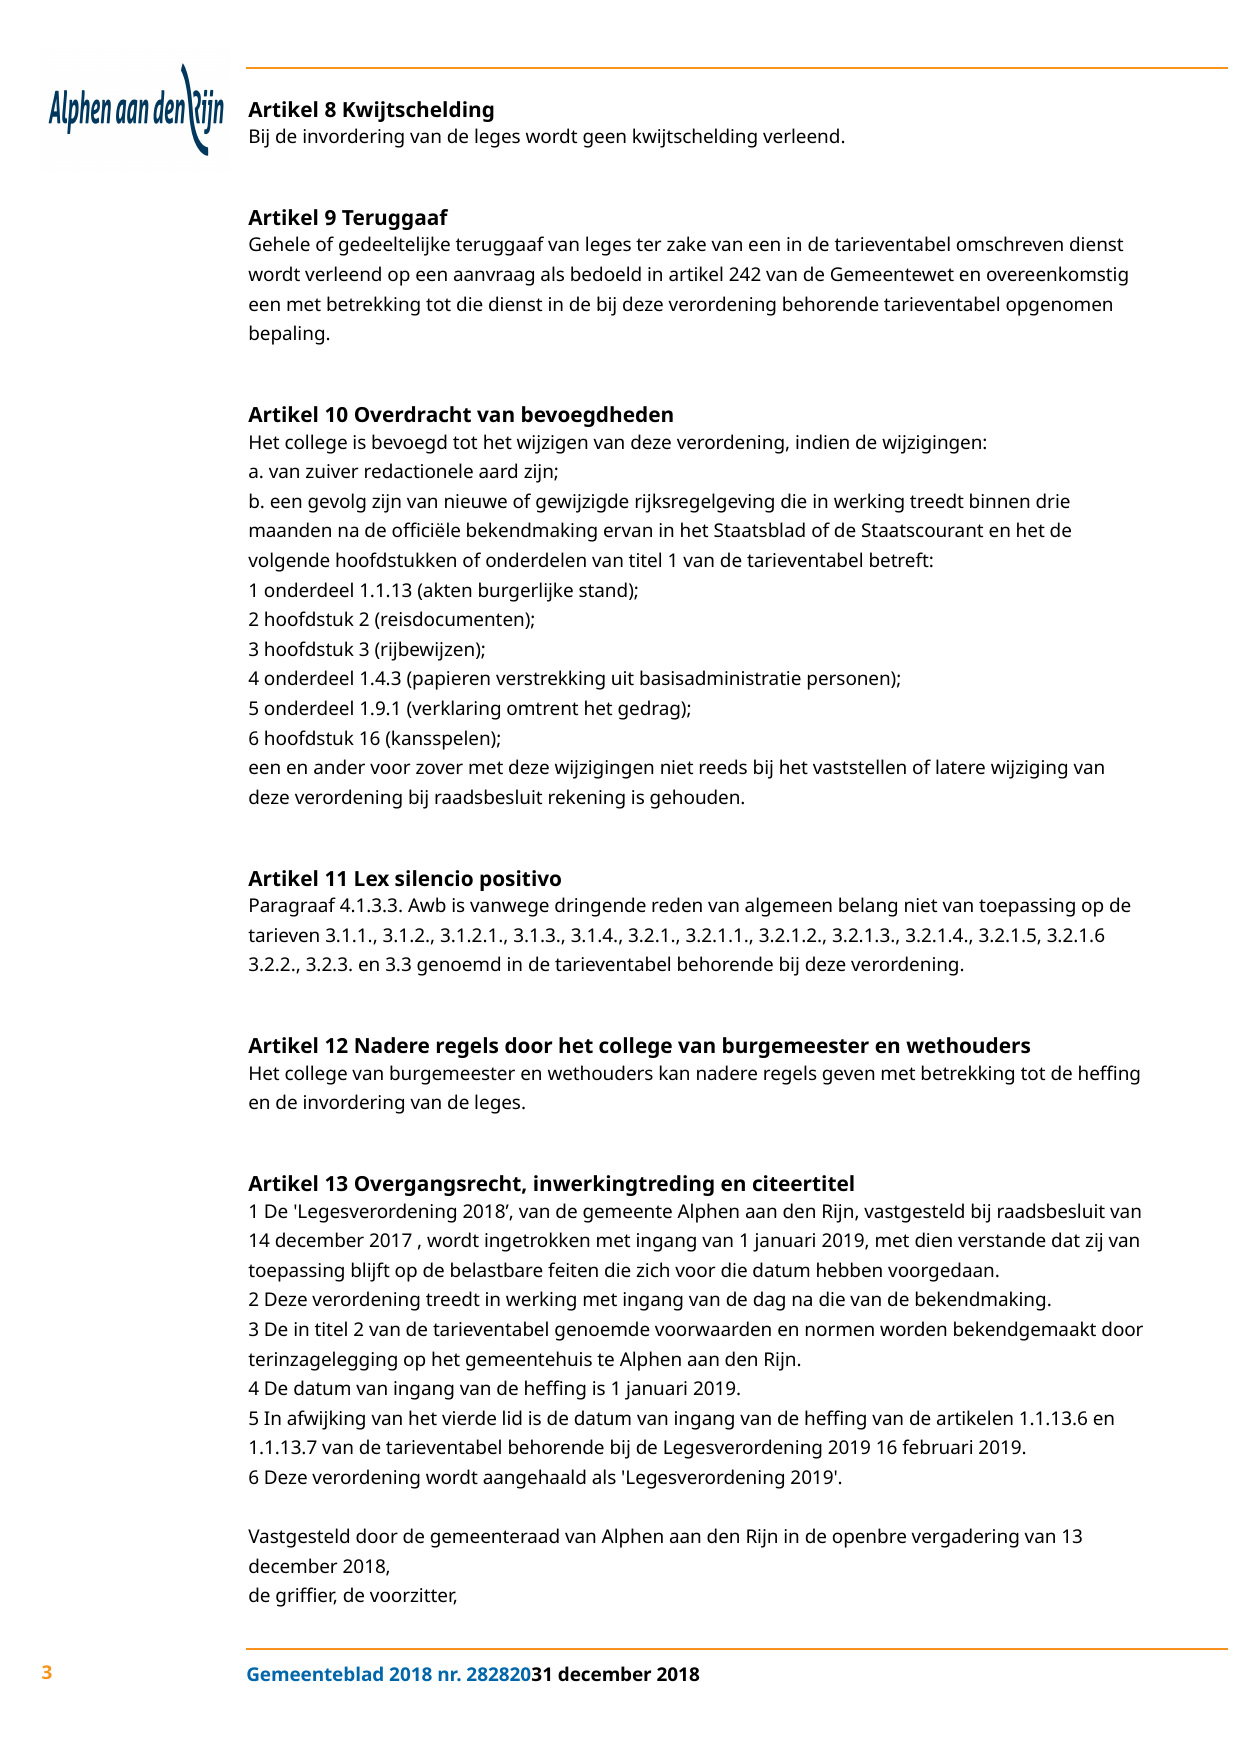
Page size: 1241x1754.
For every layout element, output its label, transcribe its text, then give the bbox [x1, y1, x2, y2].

text Bij de invordering van de leges wordt geen kwijtschelding verleend. [248, 123, 1152, 149]
picture [41, 47, 231, 172]
text 6 hoofdstuk 16 (kansspelen); [248, 725, 1152, 750]
text 5 onderdeel 1.9.1 (verklaring omtrent het gedrag); [248, 695, 1152, 721]
text 3 hoofdstuk 3 (rijbewijzen); [248, 636, 1152, 662]
text Artikel 9 Teruggaaf [248, 203, 1152, 232]
text de griffier, de voorzitter, [248, 1582, 1152, 1608]
text 2 Deze verordening treedt in werking met ingang van de dag na die van de bekendmaking. [248, 1287, 1152, 1312]
text 1 De 'Legesverordening 2018’, van de gemeente Alphen aan den Rijn, vastgesteld bij raadsbesluit van 14 december 2017 , wordt ingetrokken met ingang van 1 januari 2019, met dien verstande dat zij van toepassing blijft op de belastbare feiten die zich voor die datum hebben voorgedaan. [248, 1198, 1152, 1283]
text b. een gevolg zijn van nieuwe of gewijzigde rijksregelgeving die in werking treedt binnen drie maanden na de officiële bekendmaking ervan in het Staatsblad of de Staatscourant en het de volgende hoofdstukken of onderdelen van titel 1 van de tarieventabel betreft: [248, 488, 1152, 573]
text Het college van burgemeester en wethouders kan nadere regels geven met betrekking tot de heffing en de invordering van de leges. [248, 1060, 1152, 1115]
text 4 De datum van ingang van de heffing is 1 januari 2019. [248, 1375, 1152, 1401]
text 4 onderdeel 1.4.3 (papieren verstrekking uit basisadministratie personen); [248, 666, 1152, 691]
text Gehele of gedeeltelijke teruggaaf van leges ter zake van een in de tarieventabel omschreven dienst wordt verleend op een aanvraag als bedoeld in artikel 242 van de Gemeentewet en overeenkomstig een met betrekking tot die dienst in de bij deze verordening behorende tarieventabel opgenomen bepaling. [248, 232, 1152, 346]
text 1 onderdeel 1.1.13 (akten burgerlijke stand); [248, 577, 1152, 602]
text Artikel 8 Kwijtschelding [248, 95, 1152, 123]
text Het college is bevoegd tot het wijzigen van deze verordening, indien de wijzigingen: [248, 429, 1152, 454]
text Artikel 11 Lex silencio positivo [248, 864, 1152, 892]
text 2 hoofdstuk 2 (reisdocumenten); [248, 606, 1152, 632]
text a. van zuiver redactionele aard zijn; [248, 458, 1152, 484]
text een en ander voor zover met deze wijzigingen niet reeds bij het vaststellen of latere wijziging van deze verordening bij raadsbesluit rekening is gehouden. [248, 754, 1152, 809]
text 5 In afwijking van het vierde lid is de datum van ingang van de heffing van de artikelen 1.1.13.6 en 1.1.13.7 van de tarieventabel behorende bij de Legesverordening 2019 16 februari 2019. [248, 1405, 1152, 1460]
text 6 Deze verordening wordt aangehaald als 'Legesverordening 2019'. [248, 1464, 1152, 1490]
text Artikel 13 Overgangsrecht, inwerkingtreding en citeertitel [248, 1169, 1152, 1198]
text Vastgesteld door de gemeenteraad van Alphen aan den Rijn in de openbre vergadering van 13 december 2018, [248, 1523, 1152, 1579]
text Paragraaf 4.1.3.3. Awb is vanwege dringende reden van algemeen belang niet van toepassing op de tarieven 3.1.1., 3.1.2., 3.1.2.1., 3.1.3., 3.1.4., 3.2.1., 3.2.1.1., 3.2.1.2., 3.2.1.3., 3.2.1.4., 3.2.1.5, 3.2.1.6 3.2.2., 3.2.3. en 3.3 genoemd in de tarieventabel behorende bij deze verordening. [248, 892, 1152, 977]
text Artikel 10 Overdracht van bevoegdheden [248, 400, 1152, 429]
text 3 De in titel 2 van de tarieventabel genoemde voorwaarden en normen worden bekendgemaakt door terinzagelegging op het gemeentehuis te Alphen aan den Rijn. [248, 1316, 1152, 1372]
text Artikel 12 Nadere regels door het college van burgemeester en wethouders [248, 1031, 1152, 1060]
